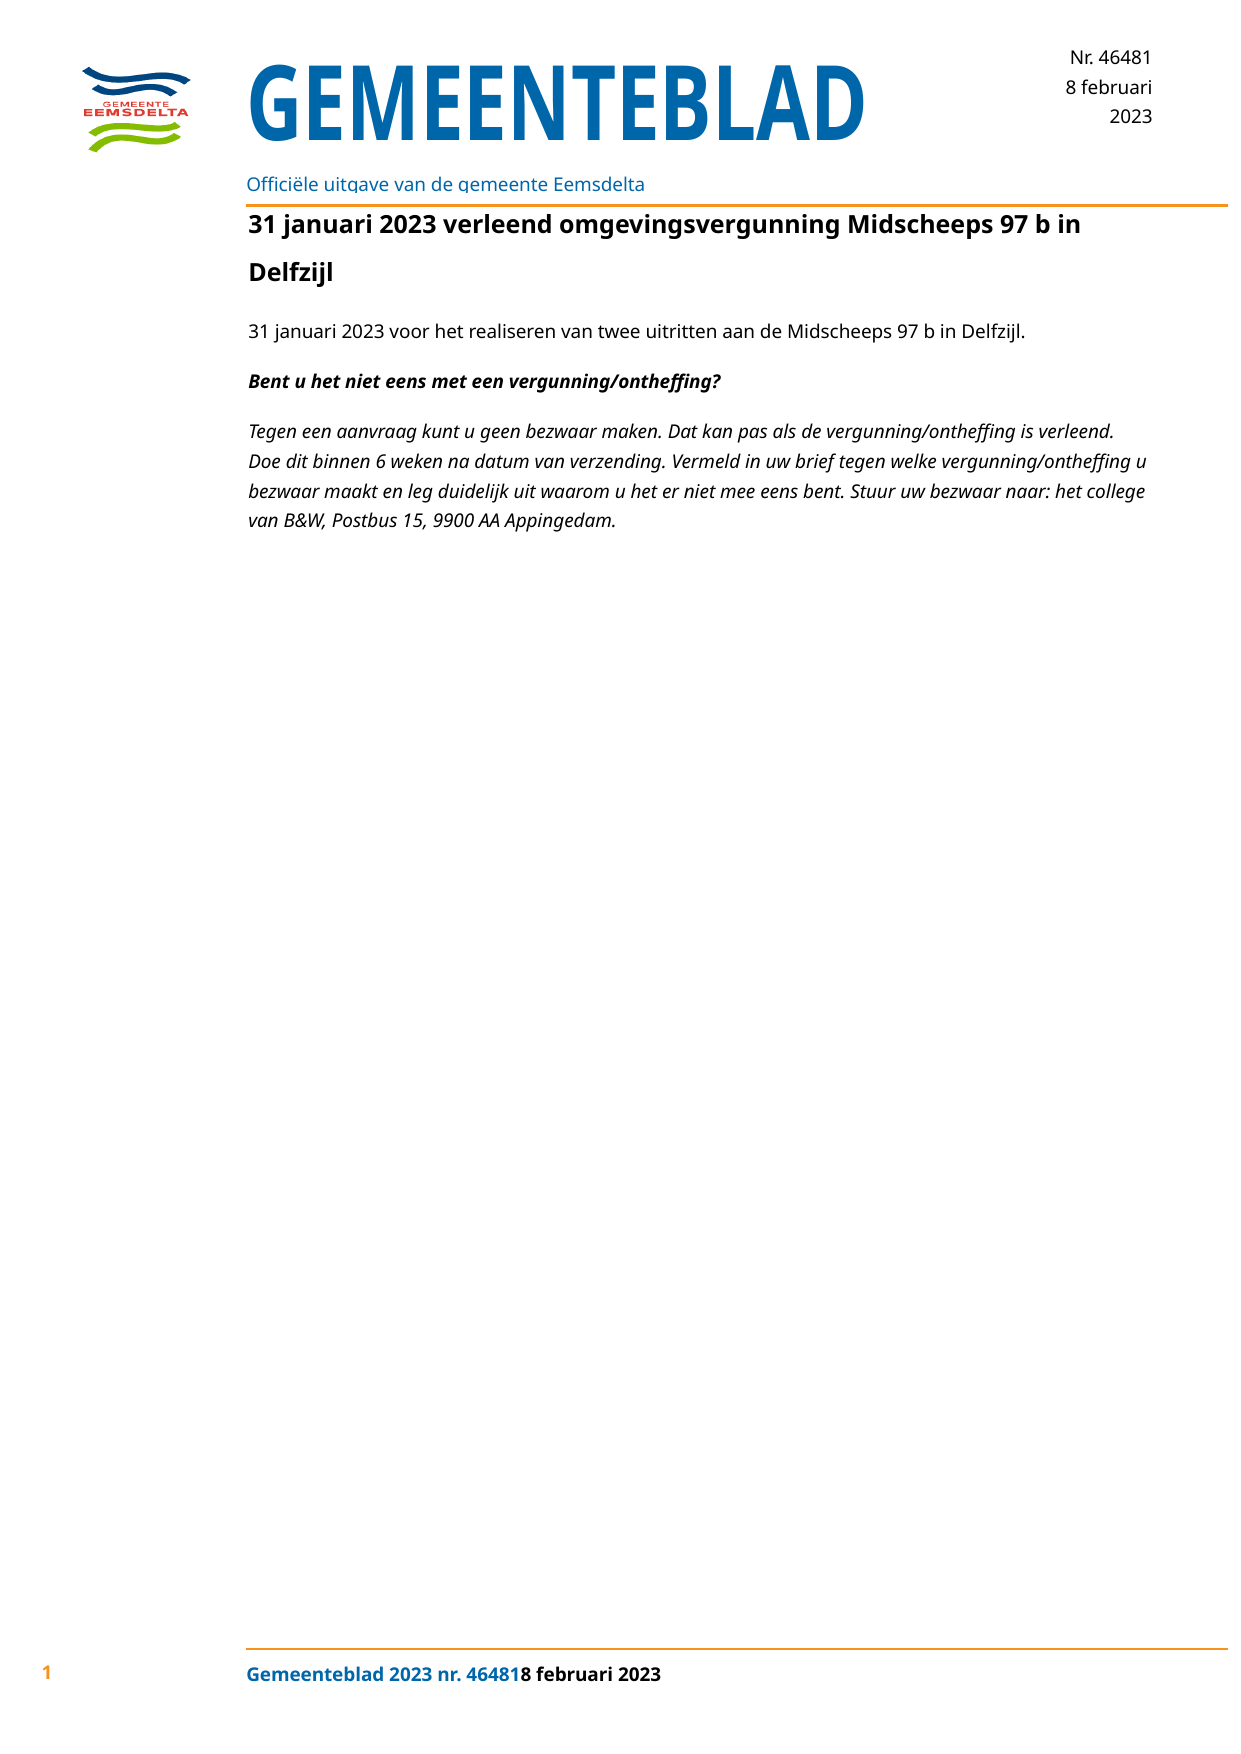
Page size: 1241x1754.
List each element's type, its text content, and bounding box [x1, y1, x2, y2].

picture [41, 47, 231, 172]
text Bent u het niet eens met een vergunning/ontheffing? [248, 368, 1152, 394]
text 31 januari 2023 verleend omgevingsvergunning Midscheeps 97 b in Delfzijl [248, 207, 1152, 288]
text 31 januari 2023 voor het realiseren van twee uitritten aan de Midscheeps 97 b in Delfzijl. [248, 318, 1152, 344]
text Tegen een aanvraag kunt u geen bezwaar maken. Dat kan pas als de vergunning/ontheffing is verleend. Doe dit binnen 6 weken na datum van verzending. Vermeld in uw brief tegen welke vergunning/ontheffing u bezwaar maakt en leg duidelijk uit waarom u het er niet mee eens bent. Stuur uw bezwaar naar: het college van B&W, Postbus 15, 9900 AA Appingedam. [248, 419, 1152, 533]
